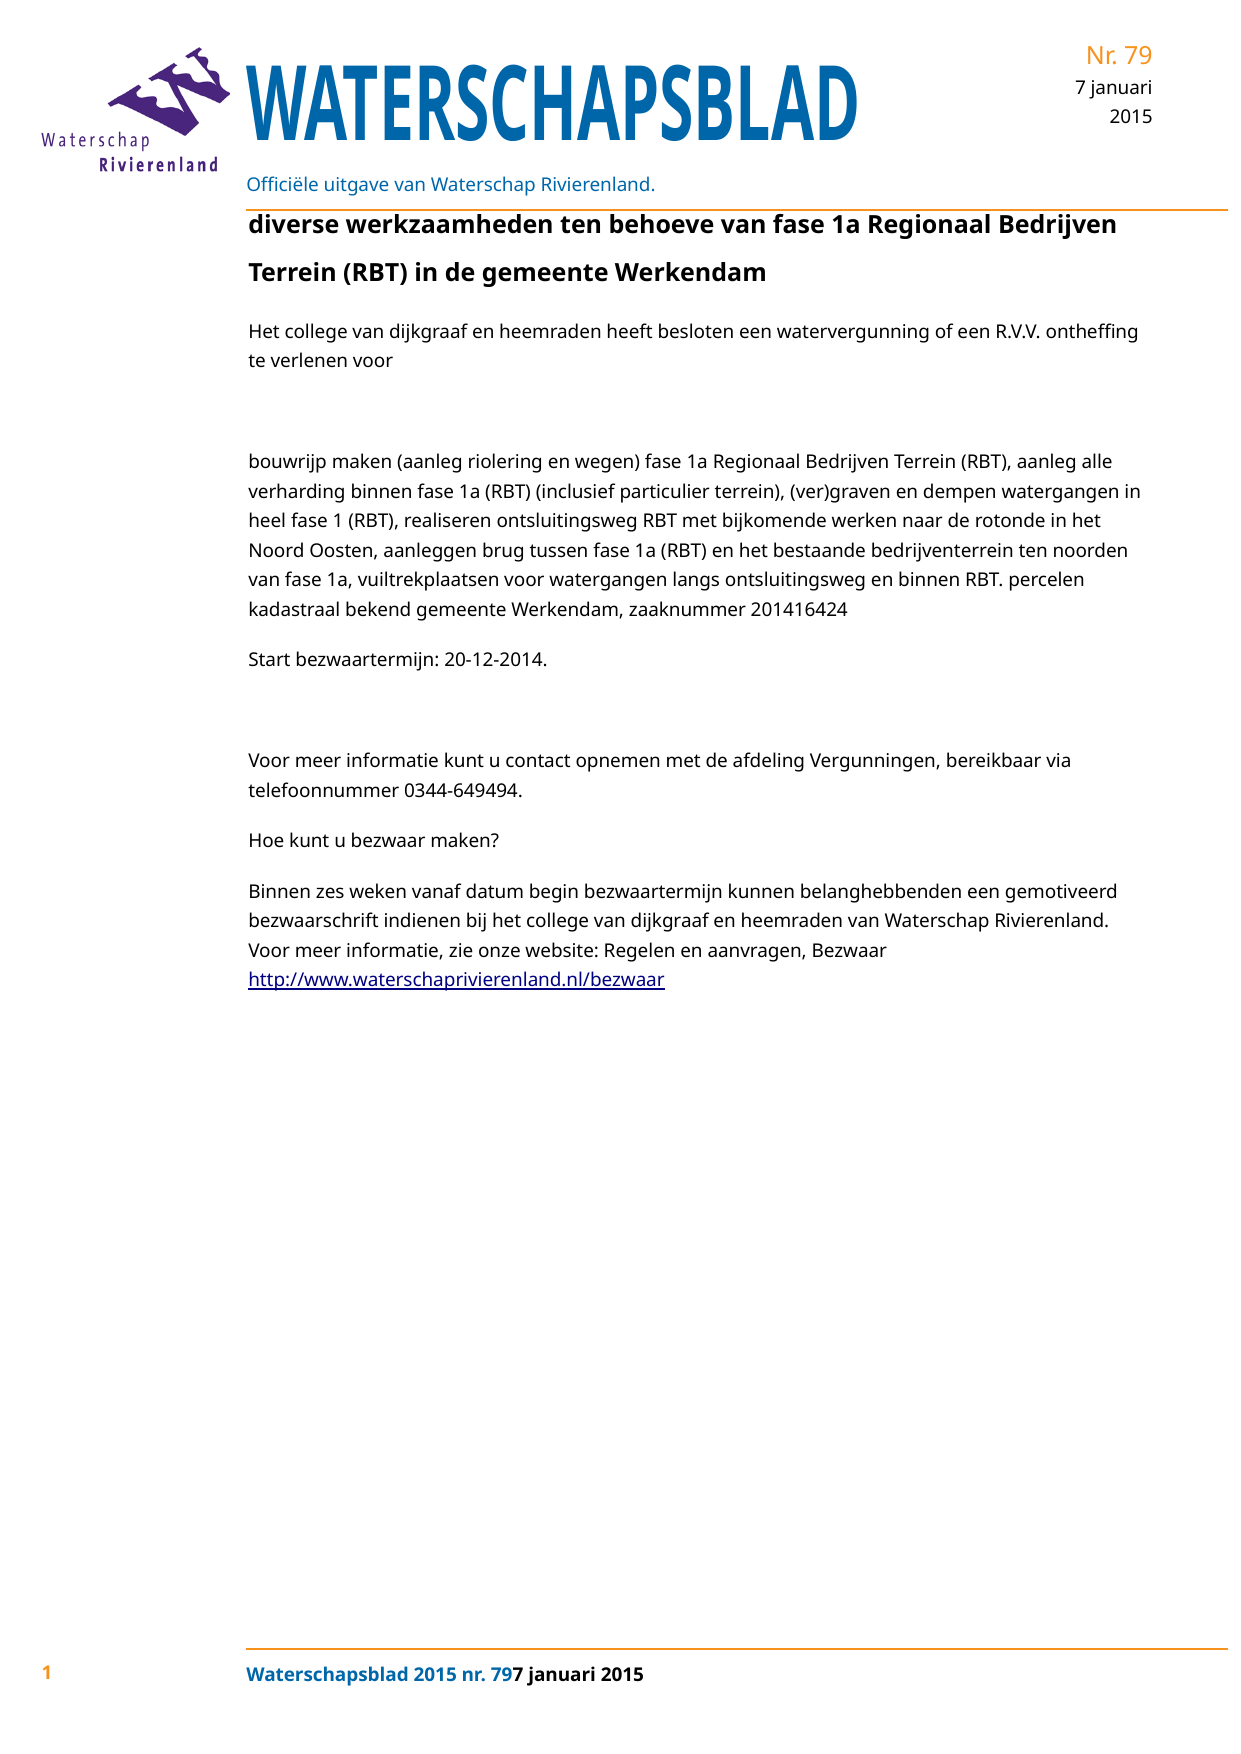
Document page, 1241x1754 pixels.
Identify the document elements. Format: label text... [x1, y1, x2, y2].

text Hoe kunt u bezwaar maken? [248, 827, 1152, 853]
text Start bezwaartermijn: 20-12-2014. [248, 647, 1152, 672]
text Binnen zes weken vanaf datum begin bezwaartermijn kunnen belanghebbenden een gemotiveerd bezwaarschrift indienen bij het college van dijkgraaf en heemraden van Waterschap Rivierenland. Voor meer informatie, zie onze website: Regelen en aanvragen, Bezwaar http://www.waterschaprivierenland.nl/bezwaar [248, 878, 1152, 992]
text Voor meer informatie kunt u contact opnemen met de afdeling Vergunningen, bereikbaar via telefoonnummer 0344-649494. [248, 747, 1152, 803]
text bouwrijp maken (aanleg riolering en wegen) fase 1a Regionaal Bedrijven Terrein (RBT), aanleg alle verharding binnen fase 1a (RBT) (inclusief particulier terrein), (ver)graven en dempen watergangen in heel fase 1 (RBT), realiseren ontsluitingsweg RBT met bijkomende werken naar de rotonde in het Noord Oosten, aanleggen brug tussen fase 1a (RBT) en het bestaande bedrijventerrein ten noorden van fase 1a, vuiltrekplaatsen voor watergangen langs ontsluitingsweg en binnen RBT. percelen kadastraal bekend gemeente Werkendam, zaaknummer 201416424 [248, 448, 1152, 622]
text Het college van dijkgraaf en heemraden heeft besloten een watervergunning of een R.V.V. ontheffing te verlenen voor [248, 318, 1152, 373]
picture [41, 47, 231, 172]
text diverse werkzaamheden ten behoeve van fase 1a Regionaal Bedrijven Terrein (RBT) in de gemeente Werkendam [248, 211, 1152, 288]
